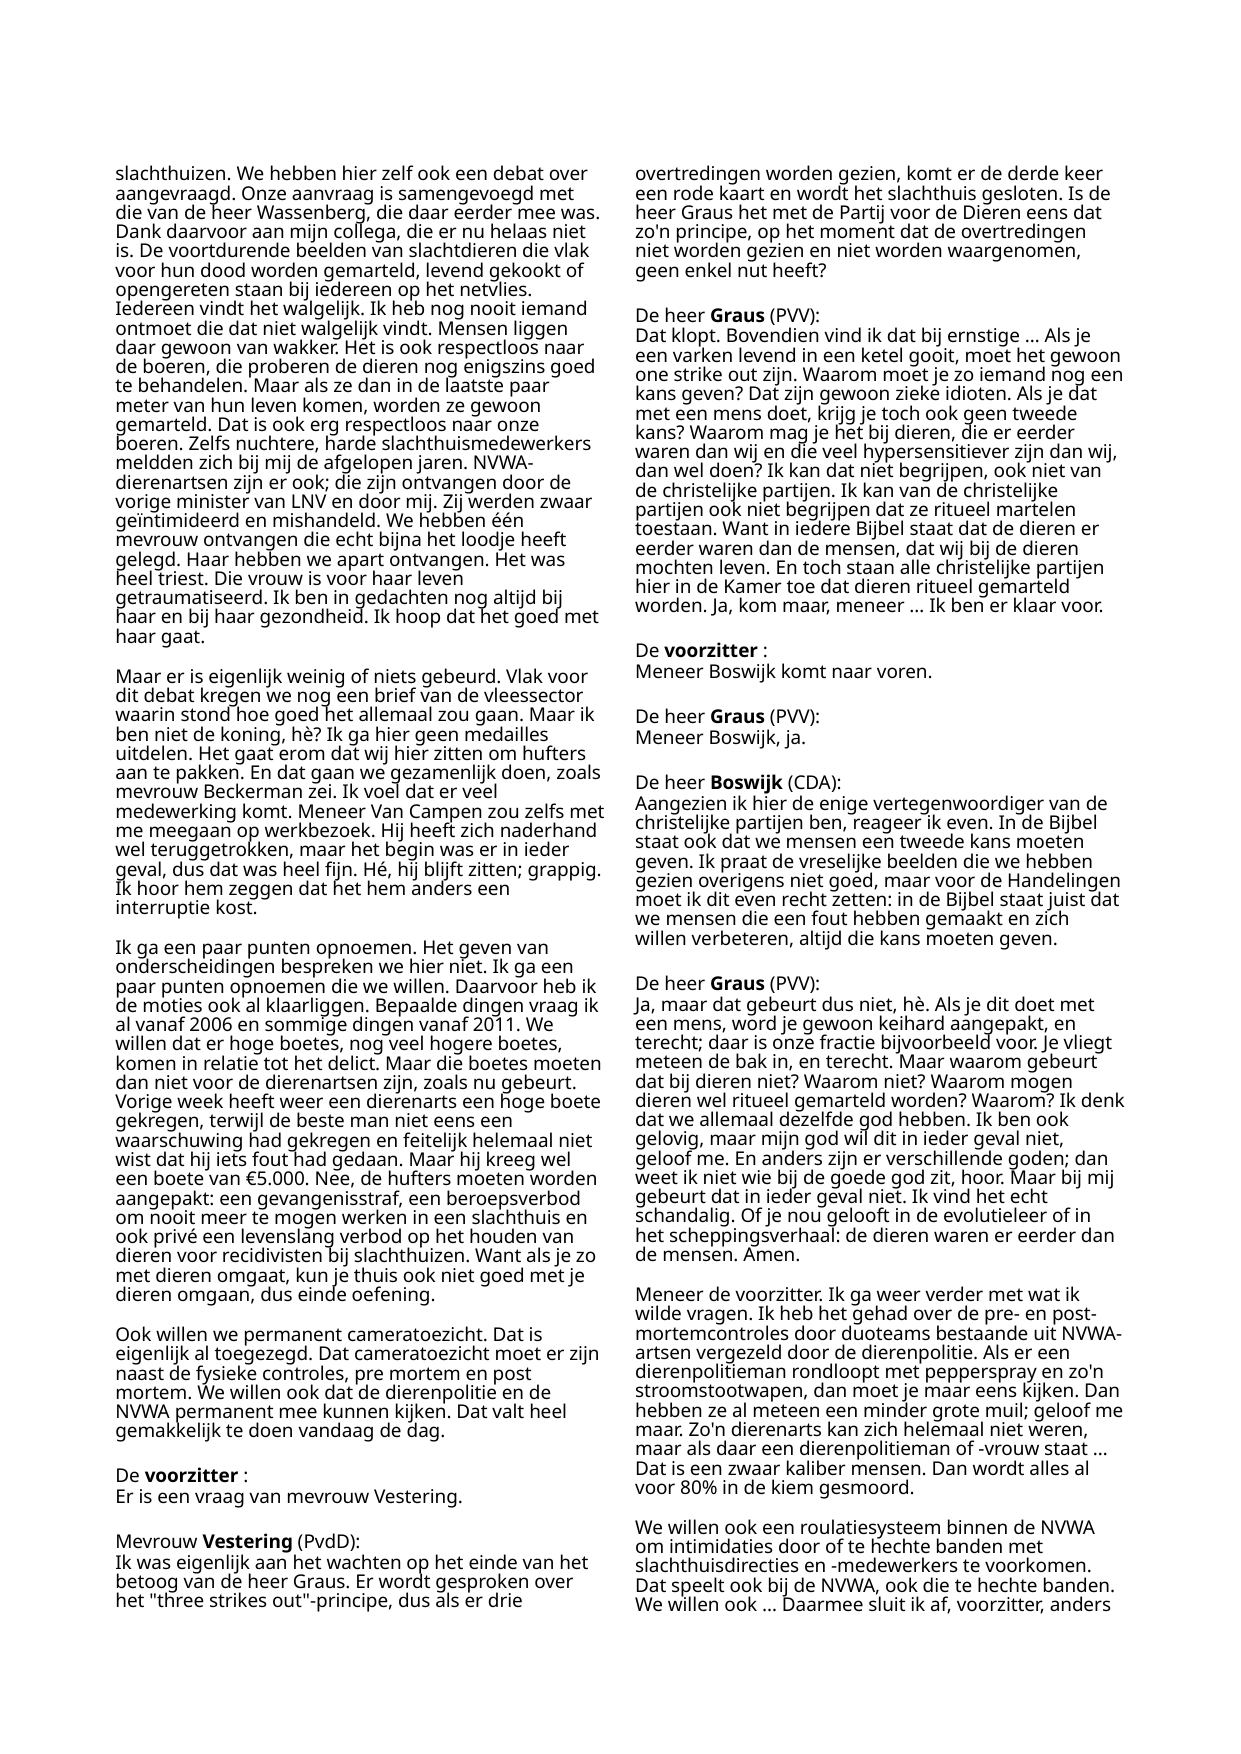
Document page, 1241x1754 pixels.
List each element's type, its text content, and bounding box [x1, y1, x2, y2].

text Meneer de voorzitter. Ik ga weer verder met wat ik wilde vragen. Ik heb het gehad over de pre- en post-mortemcontroles door duoteams bestaande uit NVWA-artsen vergezeld door de dierenpolitie. Als er een dierenpolitieman rondloopt met pepperspray en zo'n stroomstootwapen, dan moet je maar eens kijken. Dan hebben ze al meteen een minder grote muil; geloof me maar. Zo'n dierenarts kan zich helemaal niet weren, maar als daar een dierenpolitieman of -vrouw staat … Dat is een zwaar kaliber mensen. Dan wordt alles al voor 80% in de kiem gesmoord. [635, 1286, 1125, 1498]
text Mevrouw Vestering (PvdD): [115, 1528, 605, 1554]
text Dat klopt. Bovendien vind ik dat bij ernstige … Als je een varken levend in een ketel gooit, moet het gewoon one strike out zijn. Waarom moet je zo iemand nog een kans geven? Dat zijn gewoon zieke idioten. Als je dat met een mens doet, krijg je toch ook geen tweede kans? Waarom mag je het bij dieren, die er eerder waren dan wij en die veel hypersensitiever zijn dan wij, dan wel doen? Ik kan dat niet begrijpen, ook niet van de christelijke partijen. Ik kan van de christelijke partijen ook niet begrijpen dat ze ritueel martelen toestaan. Want in iedere Bijbel staat dat de dieren er eerder waren dan de mensen, dat wij bij de dieren mochten leven. En toch staan alle christelijke partijen hier in de Kamer toe dat dieren ritueel gemarteld worden. Ja, kom maar, meneer … Ik ben er klaar voor. [635, 327, 1125, 617]
text Meneer Boswijk, ja. [635, 729, 1125, 748]
text Aangezien ik hier de enige vertegenwoordiger van de christelijke partijen ben, reageer ik even. In de Bijbel staat ook dat we mensen een tweede kans moeten geven. Ik praat de vreselijke beelden die we hebben gezien overigens niet goed, maar voor de Handelingen moet ik dit even recht zetten: in de Bijbel staat juist dat we mensen die een fout hebben gemaakt en zich willen verbeteren, altijd die kans moeten geven. [635, 795, 1125, 949]
text Meneer Boswijk komt naar voren. [635, 663, 1125, 682]
text De heer Graus (PVV): [635, 302, 1125, 327]
text De voorzitter : [115, 1462, 605, 1488]
text Ja, maar dat gebeurt dus niet, hè. Als je dit doet met een mens, word je gewoon keihard aangepakt, en terecht; daar is onze fractie bijvoorbeeld voor. Je vliegt meteen de bak in, en terecht. Maar waarom gebeurt dat bij dieren niet? Waarom niet? Waarom mogen dieren wel ritueel gemarteld worden? Waarom? Ik denk dat we allemaal dezelfde god hebben. Ik ben ook gelovig, maar mijn god wil dit in ieder geval niet, geloof me. En anders zijn er verschillende goden; dan weet ik niet wie bij de goede god zit, hoor. Maar bij mij gebeurt dat in ieder geval niet. Ik vind het echt schandalig. Of je nou gelooft in de evolutieleer of in het scheppingsverhaal: de dieren waren er eerder dan de mensen. Amen. [635, 996, 1125, 1265]
text Ik ga een paar punten opnoemen. Het geven van onderscheidingen bespreken we hier niet. Ik ga een paar punten opnoemen die we willen. Daarvoor heb ik de moties ook al klaarliggen. Bepaalde dingen vraag ik al vanaf 2006 en sommige dingen vanaf 2011. We willen dat er hoge boetes, nog veel hogere boetes, komen in relatie tot het delict. Maar die boetes moeten dan niet voor de dierenartsen zijn, zoals nu gebeurt. Vorige week heeft weer een dierenarts een hoge boete gekregen, terwijl de beste man niet eens een waarschuwing had gekregen en feitelijk helemaal niet wist dat hij iets fout had gedaan. Maar hij kreeg wel een boete van €5.000. Nee, de hufters moeten worden aangepakt: een gevangenisstraf, een beroepsverbod om nooit meer te mogen werken in een slachthuis en ook privé een levenslang verbod op het houden van dieren voor recidivisten bij slachthuizen. Want als je zo met dieren omgaat, kun je thuis ook niet goed met je dieren omgaan, dus einde oefening. [115, 939, 605, 1305]
text Er is een vraag van mevrouw Vestering. [115, 1488, 605, 1507]
text De voorzitter : [635, 637, 1125, 663]
text We willen ook een roulatiesysteem binnen de NVWA om intimidaties door of te hechte banden met slachthuisdirecties en -medewerkers te voorkomen. Dat speelt ook bij de NVWA, ook die te hechte banden. We willen ook … Daarmee sluit ik af, voorzitter, anders [635, 1519, 1125, 1615]
text Ook willen we permanent cameratoezicht. Dat is eigenlijk al toegezegd. Dat cameratoezicht moet er zijn naast de fysieke controles, pre mortem en post mortem. We willen ook dat de dierenpolitie en de NVWA permanent mee kunnen kijken. Dat valt heel gemakkelijk te doen vandaag de dag. [115, 1326, 605, 1442]
text slachthuizen. We hebben hier zelf ook een debat over aangevraagd. Onze aanvraag is samengevoegd met die van de heer Wassenberg, die daar eerder mee was. Dank daarvoor aan mijn collega, die er nu helaas niet is. De voortdurende beelden van slachtdieren die vlak voor hun dood worden gemarteld, levend gekookt of opengereten staan bij iedereen op het netvlies. Iedereen vindt het walgelijk. Ik heb nog nooit iemand ontmoet die dat niet walgelijk vindt. Mensen liggen daar gewoon van wakker. Het is ook respectloos naar de boeren, die proberen de dieren nog enigszins goed te behandelen. Maar als ze dan in de laatste paar meter van hun leven komen, worden ze gewoon gemarteld. Dat is ook erg respectloos naar onze boeren. Zelfs nuchtere, harde slachthuismedewerkers meldden zich bij mij de afgelopen jaren. NVWA-dierenartsen zijn er ook; die zijn ontvangen door de vorige minister van LNV en door mij. Zij werden zwaar geïntimideerd en mishandeld. We hebben één mevrouw ontvangen die echt bijna het loodje heeft gelegd. Haar hebben we apart ontvangen. Het was heel triest. Die vrouw is voor haar leven getraumatiseerd. Ik ben in gedachten nog altijd bij haar en bij haar gezondheid. Ik hoop dat het goed met haar gaat. [115, 165, 605, 647]
text De heer Graus (PVV): [635, 970, 1125, 996]
text Ik was eigenlijk aan het wachten op het einde van het betoog van de heer Graus. Er wordt gesproken over het "three strikes out"-principe, dus als er drie [115, 1554, 605, 1612]
text Maar er is eigenlijk weinig of niets gebeurd. Vlak voor dit debat kregen we nog een brief van de vleessector waarin stond hoe goed het allemaal zou gaan. Maar ik ben niet de koning, hè? Ik ga hier geen medailles uitdelen. Het gaat erom dat wij hier zitten om hufters aan te pakken. En dat gaan we gezamenlijk doen, zoals mevrouw Beckerman zei. Ik voel dat er veel medewerking komt. Meneer Van Campen zou zelfs met me meegaan op werkbezoek. Hij heeft zich naderhand wel teruggetrokken, maar het begin was er in ieder geval, dus dat was heel fijn. Hé, hij blijft zitten; grappig. Ik hoor hem zeggen dat het hem anders een interruptie kost. [115, 668, 605, 918]
text De heer Graus (PVV): [635, 703, 1125, 729]
text De heer Boswijk (CDA): [635, 769, 1125, 795]
text overtredingen worden gezien, komt er de derde keer een rode kaart en wordt het slachthuis gesloten. Is de heer Graus het met de Partij voor de Dieren eens dat zo'n principe, op het moment dat de overtredingen niet worden gezien en niet worden waargenomen, geen enkel nut heeft? [635, 165, 1125, 281]
